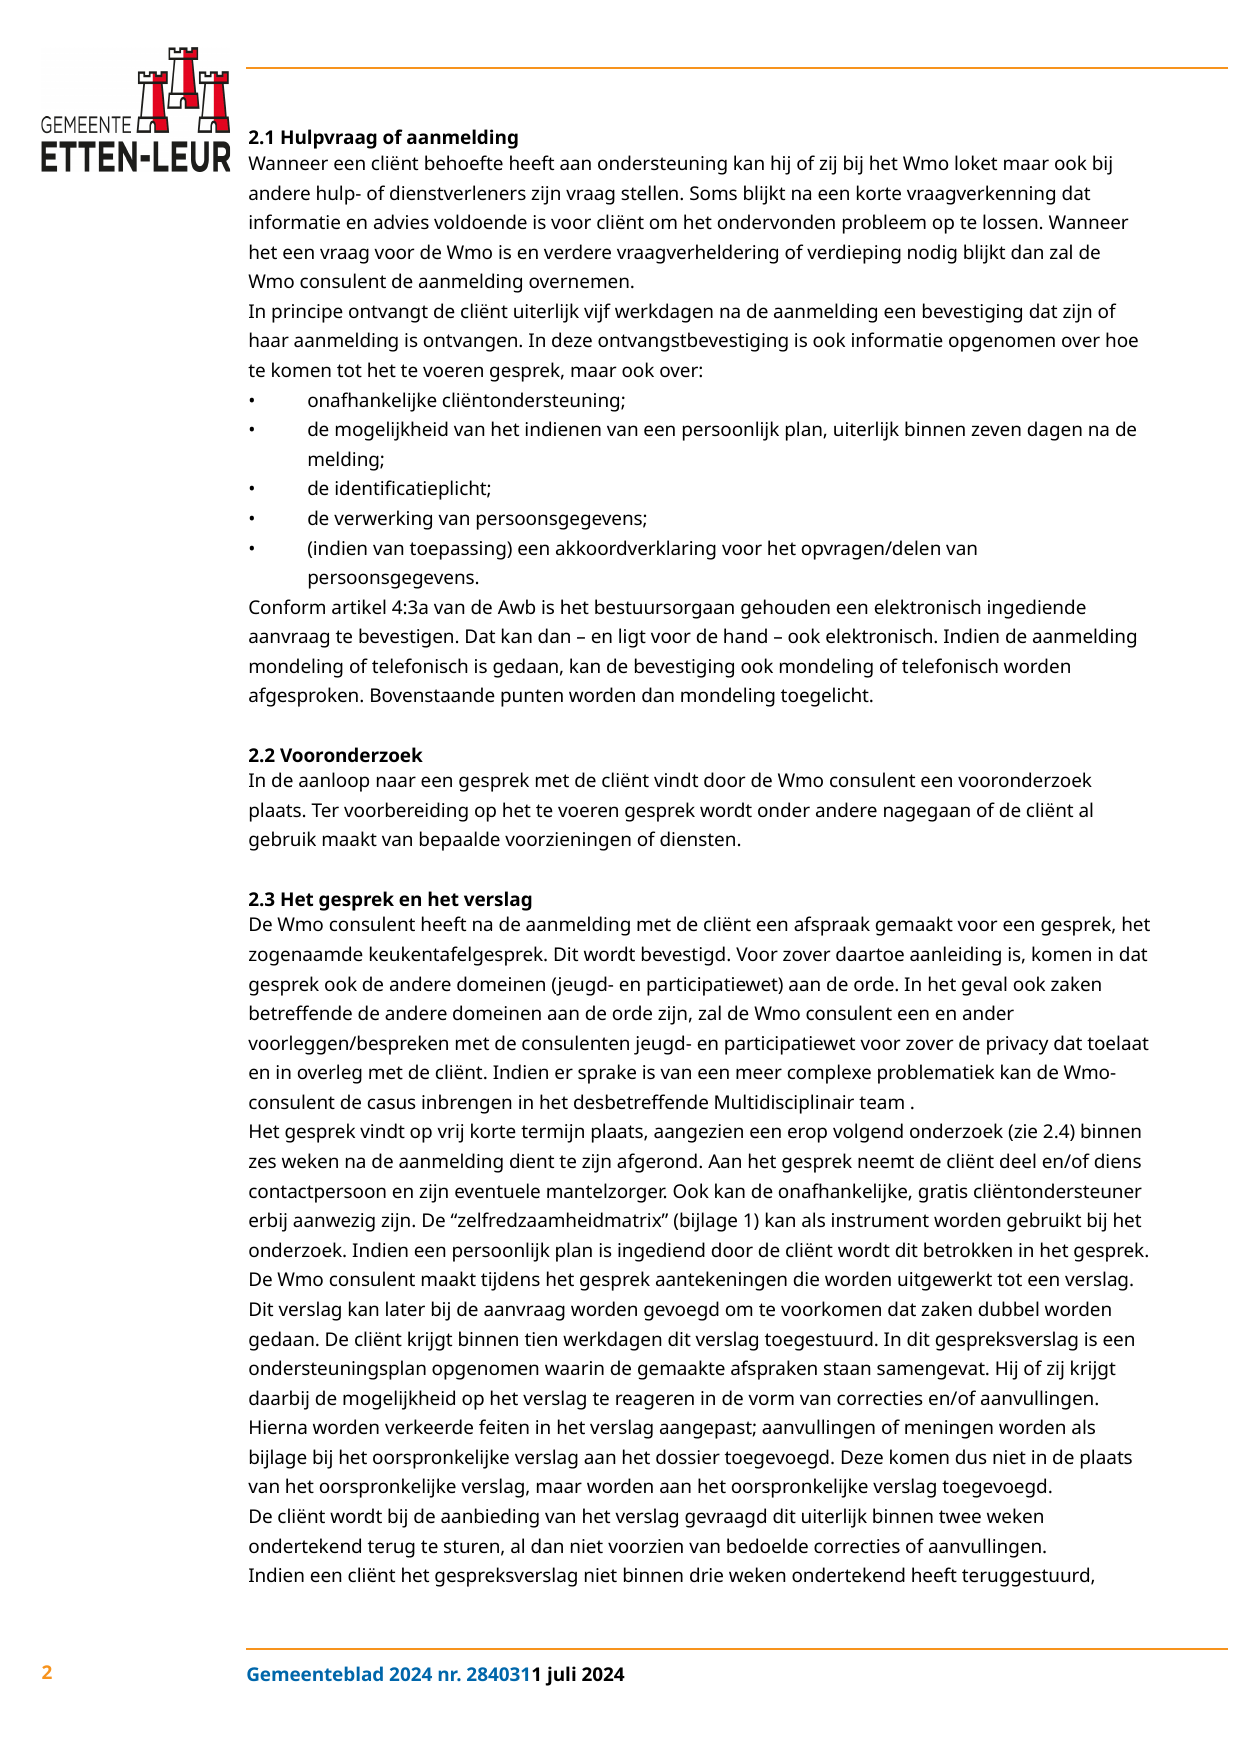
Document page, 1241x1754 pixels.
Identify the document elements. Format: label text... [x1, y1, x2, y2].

list de identificatieplicht; [248, 476, 1152, 501]
text De Wmo consulent heeft na de aanmelding met de cliënt een afspraak gemaakt voor een gesprek, het zogenaamde keukentafelgesprek. Dit wordt bevestigd. Voor zover daartoe aanleiding is, komen in dat gesprek ook de andere domeinen (jeugd- en participatiewet) aan de orde. In het geval ook zaken betreffende de andere domeinen aan de orde zijn, zal de Wmo consulent een en ander voorleggen/bespreken met de consulenten jeugd- en participatiewet voor zover de privacy dat toelaat en in overleg met de cliënt. Indien er sprake is van een meer complexe problematiek kan de Wmo-consulent de casus inbrengen in het desbetreffende Multidisciplinair team . [248, 912, 1152, 1115]
list onafhankelijke cliëntondersteuning; [248, 387, 1152, 412]
picture [41, 47, 231, 172]
text Het gesprek vindt op vrij korte termijn plaats, aangezien een erop volgend onderzoek (zie 2.4) binnen zes weken na de aanmelding dient te zijn afgerond. Aan het gesprek neemt de cliënt deel en/of diens contactpersoon en zijn eventuele mantelzorger. Ook kan de onafhankelijke, gratis cliëntondersteuner erbij aanwezig zijn. De “zelfredzaamheidmatrix” (bijlage 1) kan als instrument worden gebruikt bij het onderzoek. Indien een persoonlijk plan is ingediend door de cliënt wordt dit betrokken in het gesprek. De Wmo consulent maakt tijdens het gesprek aantekeningen die worden uitgewerkt tot een verslag. Dit verslag kan later bij de aanvraag worden gevoegd om te voorkomen dat zaken dubbel worden gedaan. De cliënt krijgt binnen tien werkdagen dit verslag toegestuurd. In dit gespreksverslag is een ondersteuningsplan opgenomen waarin de gemaakte afspraken staan samengevat. Hij of zij krijgt daarbij de mogelijkheid op het verslag te reageren in de vorm van correcties en/of aanvullingen. Hierna worden verkeerde feiten in het verslag aangepast; aanvullingen of meningen worden als bijlage bij het oorspronkelijke verslag aan het dossier toegevoegd. Deze komen dus niet in de plaats van het oorspronkelijke verslag, maar worden aan het oorspronkelijke verslag toegevoegd. [248, 1119, 1152, 1499]
text 2.3 Het gesprek en het verslag [248, 886, 1152, 912]
list de verwerking van persoonsgegevens; [248, 505, 1152, 531]
text 2.1 Hulpvraag of aanmelding [248, 124, 1152, 150]
text In de aanloop naar een gesprek met de cliënt vindt door de Wmo consulent een vooronderzoek plaats. Ter voorbereiding op het te voeren gesprek wordt onder andere nagegaan of de cliënt al gebruik maakt van bepaalde voorzieningen of diensten. [248, 767, 1152, 852]
list de mogelijkheid van het indienen van een persoonlijk plan, uiterlijk binnen zeven dagen na de melding; [248, 416, 1152, 472]
text De cliënt wordt bij de aanbieding van het verslag gevraagd dit uiterlijk binnen twee weken ondertekend terug te sturen, al dan niet voorzien van bedoelde correcties of aanvullingen. [248, 1503, 1152, 1558]
text In principe ontvangt de cliënt uiterlijk vijf werkdagen na de aanmelding een bevestiging dat zijn of haar aanmelding is ontvangen. In deze ontvangstbevestiging is ook informatie opgenomen over hoe te komen tot het te voeren gesprek, maar ook over: [248, 298, 1152, 383]
text Wanneer een cliënt behoefte heeft aan ondersteuning kan hij of zij bij het Wmo loket maar ook bij andere hulp- of dienstverleners zijn vraag stellen. Soms blijkt na een korte vraagverkenning dat informatie en advies voldoende is voor cliënt om het ondervonden probleem op te lossen. Wanneer het een vraag voor de Wmo is en verdere vraagverheldering of verdieping nodig blijkt dan zal de Wmo consulent de aanmelding overnemen. [248, 150, 1152, 294]
text 2.2 Vooronderzoek [248, 742, 1152, 767]
text Conform artikel 4:3a van de Awb is het bestuursorgaan gehouden een elektronisch ingediende aanvraag te bevestigen. Dat kan dan – en ligt voor de hand – ook elektronisch. Indien de aanmelding mondeling of telefonisch is gedaan, kan de bevestiging ook mondeling of telefonisch worden afgesproken. Bovenstaande punten worden dan mondeling toegelicht. [248, 594, 1152, 708]
list (indien van toepassing) een akkoordverklaring voor het opvragen/delen van persoonsgegevens. [248, 535, 1152, 590]
text Indien een cliënt het gespreksverslag niet binnen drie weken ondertekend heeft teruggestuurd, [248, 1562, 1152, 1588]
